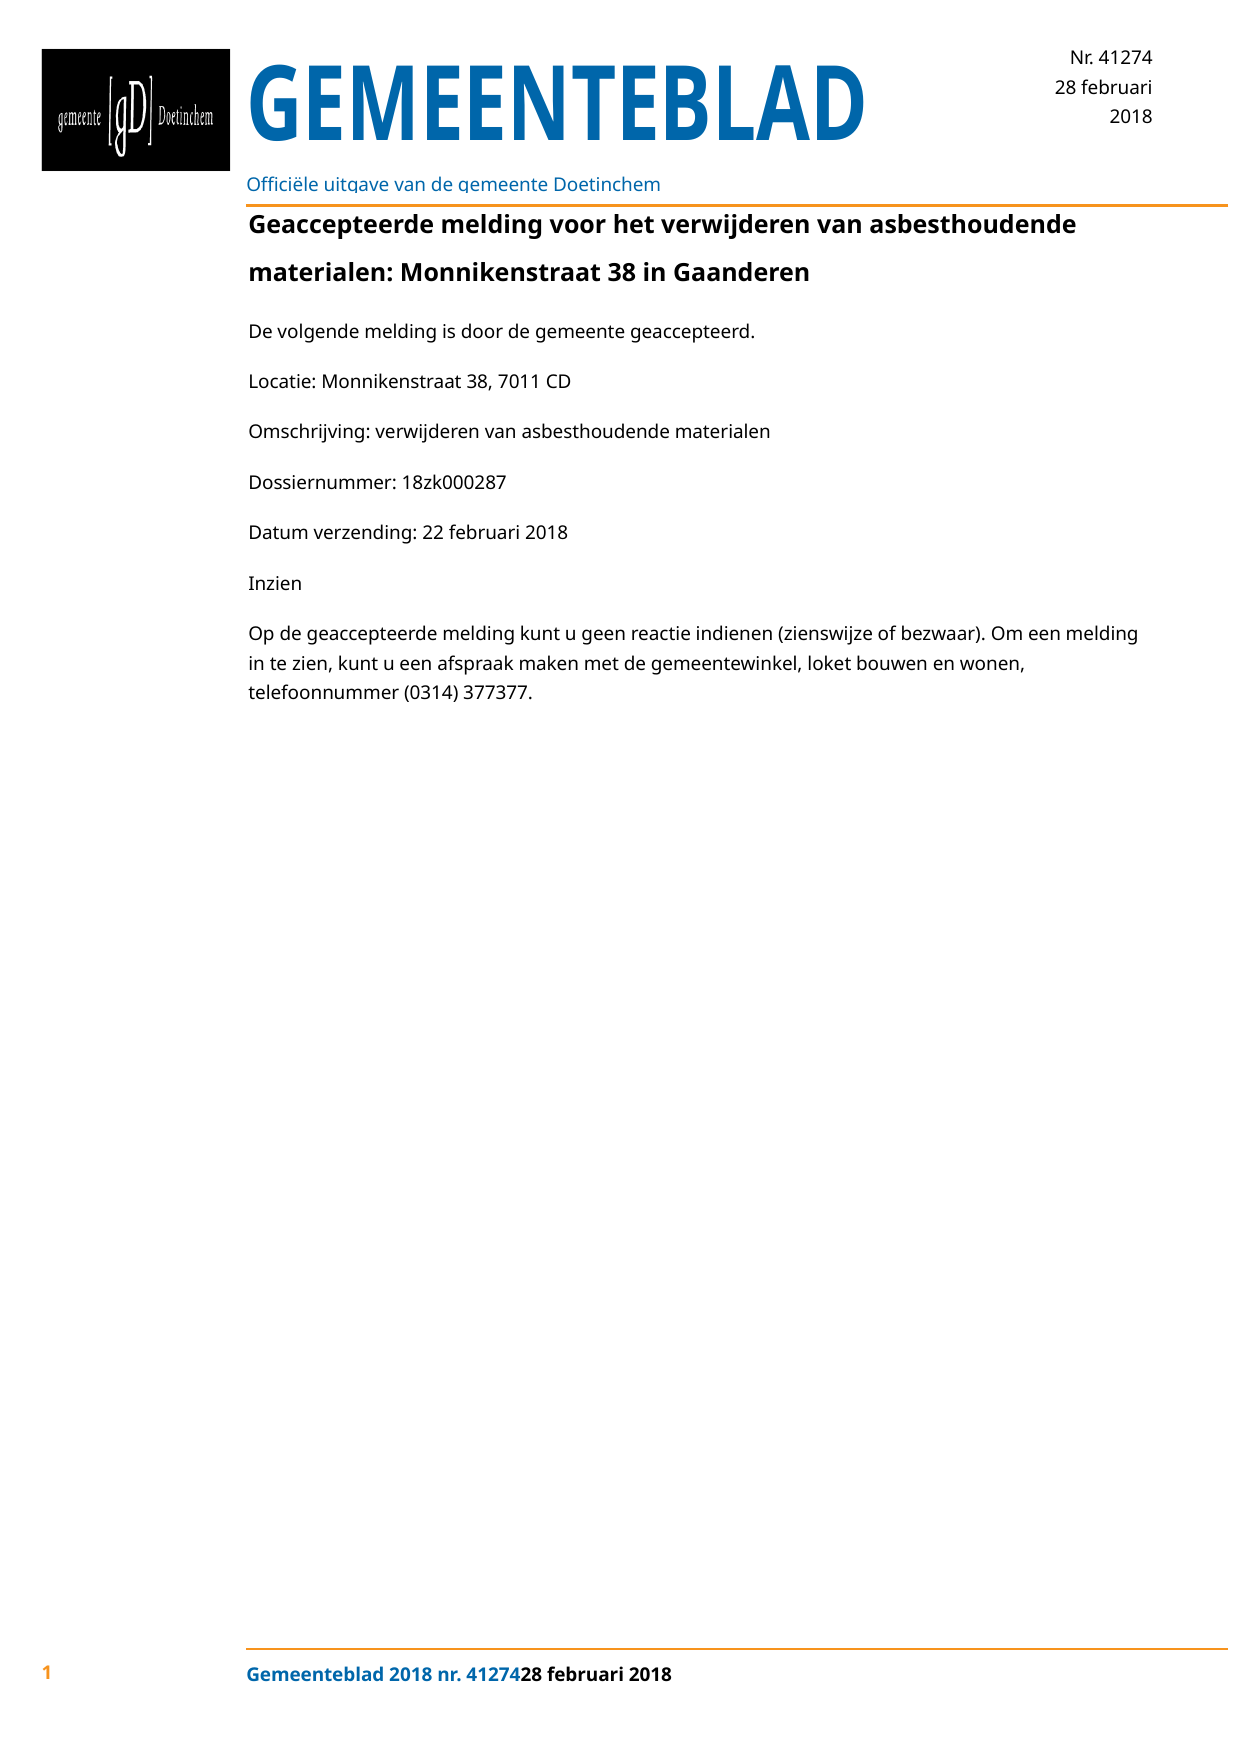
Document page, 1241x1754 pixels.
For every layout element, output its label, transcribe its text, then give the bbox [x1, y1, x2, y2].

text Dossiernummer: 18zk000287 [248, 469, 1152, 495]
picture [41, 47, 231, 172]
text Geaccepteerde melding voor het verwijderen van asbesthoudende materialen: Monnikenstraat 38 in Gaanderen [248, 207, 1152, 288]
text Datum verzending: 22 februari 2018 [248, 519, 1152, 545]
text Locatie: Monnikenstraat 38, 7011 CD [248, 368, 1152, 394]
text Omschrijving: verwijderen van asbesthoudende materialen [248, 419, 1152, 444]
text Op de geaccepteerde melding kunt u geen reactie indienen (zienswijze of bezwaar). Om een melding in te zien, kunt u een afspraak maken met de gemeentewinkel, loket bouwen en wonen, telefoonnummer (0314) 377377. [248, 620, 1152, 705]
text De volgende melding is door de gemeente geaccepteerd. [248, 318, 1152, 344]
text Inzien [248, 570, 1152, 596]
